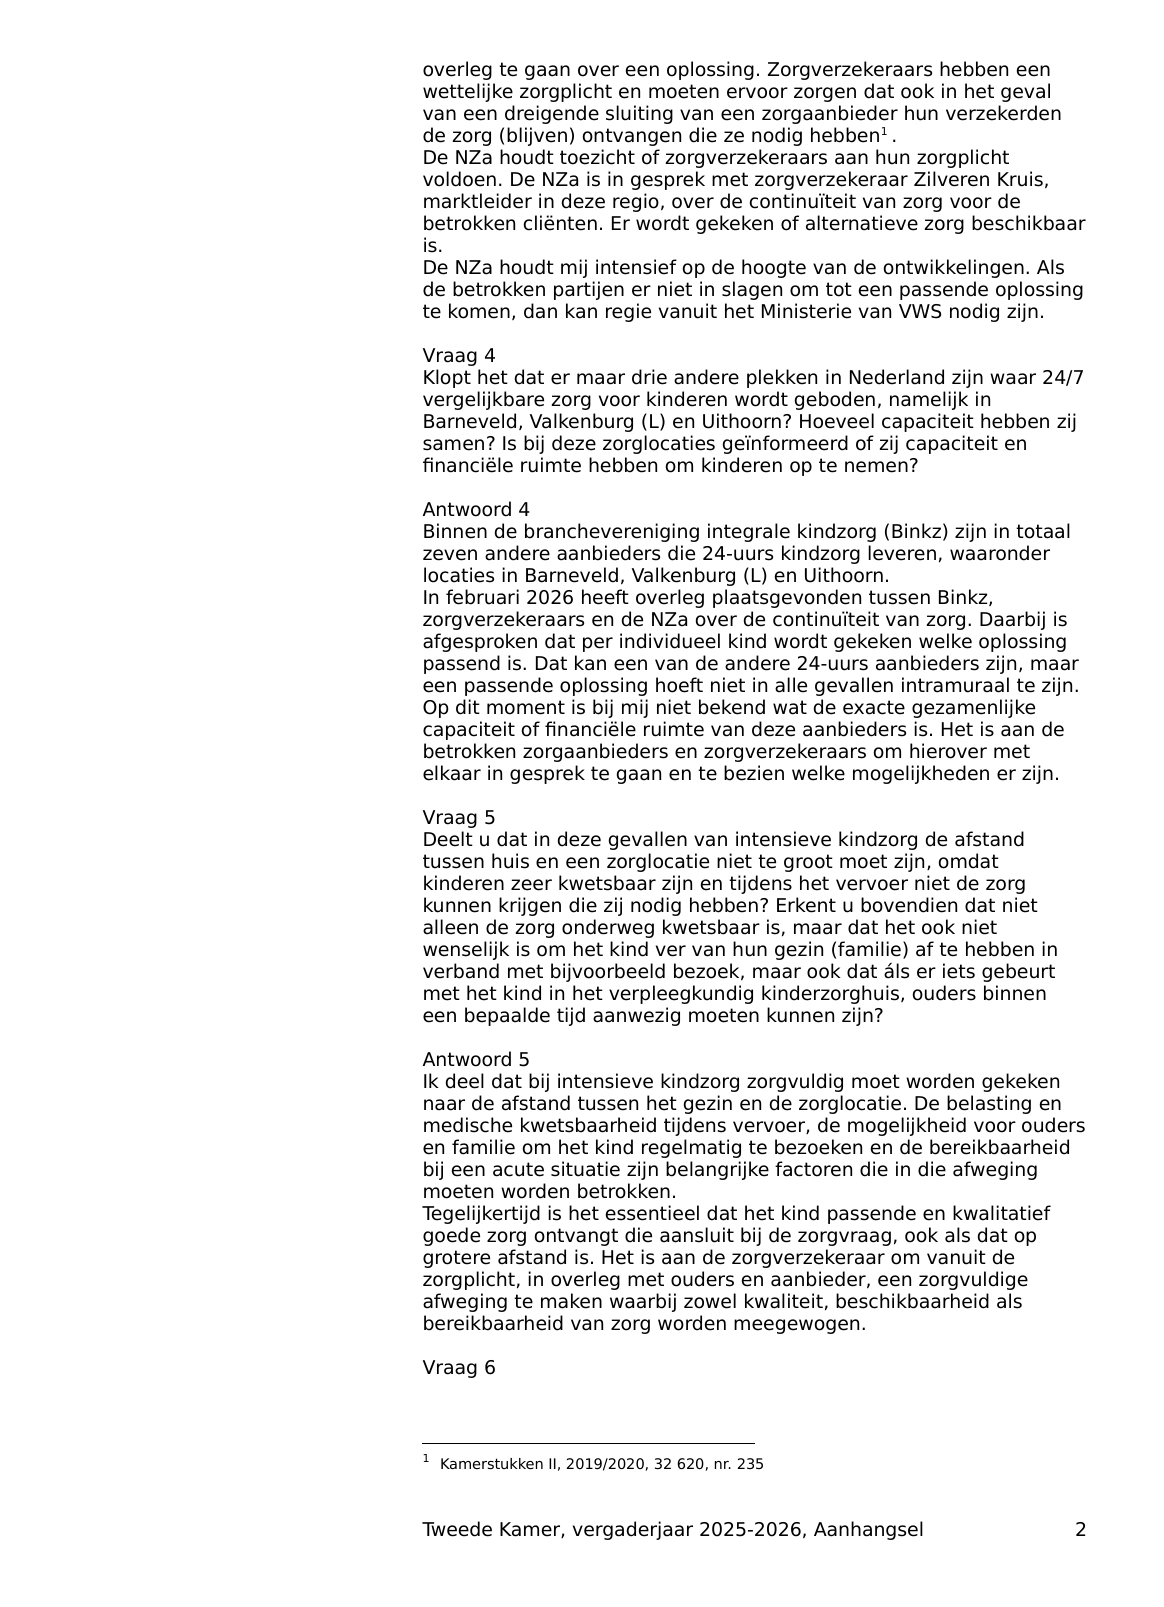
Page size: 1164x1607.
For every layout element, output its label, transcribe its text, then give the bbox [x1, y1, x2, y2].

text Kamerstukken II, 2019/2020, 32 620, nr. 235 [422, 1452, 1087, 1474]
text Ik deel dat bij intensieve kindzorg zorgvuldig moet worden gekeken naar de afstand tussen het gezin en de zorglocatie. De belasting en medische kwetsbaarheid tijdens vervoer, de mogelijkheid voor ouders en familie om het kind regelmatig te bezoeken en de bereikbaarheid bij een acute situatie zijn belangrijke factoren die in die afweging moeten worden betrokken. [422, 1071, 1087, 1203]
text Antwoord 4 [422, 499, 1087, 521]
text De NZa houdt toezicht of zorgverzekeraars aan hun zorgplicht voldoen. De NZa is in gesprek met zorgverzekeraar Zilveren Kruis, marktleider in deze regio, over de continuïteit van zorg voor de betrokken cliënten. Er wordt gekeken of alternatieve zorg beschikbaar is. [422, 147, 1087, 257]
text Deelt u dat in deze gevallen van intensieve kindzorg de afstand tussen huis en een zorglocatie niet te groot moet zijn, omdat kinderen zeer kwetsbaar zijn en tijdens het vervoer niet de zorg kunnen krijgen die zij nodig hebben? Erkent u bovendien dat niet alleen de zorg onderweg kwetsbaar is, maar dat het ook niet wenselijk is om het kind ver van hun gezin (familie) af te hebben in verband met bijvoorbeeld bezoek, maar ook dat áls er iets gebeurt met het kind in het verpleegkundig kinderzorghuis, ouders binnen een bepaalde tijd aanwezig moeten kunnen zijn? [422, 829, 1087, 1027]
text De NZa houdt mij intensief op de hoogte van de ontwikkelingen. Als de betrokken partijen er niet in slagen om tot een passende oplossing te komen, dan kan regie vanuit het Ministerie van VWS nodig zijn. [422, 257, 1087, 323]
text Antwoord 5 [422, 1049, 1087, 1071]
text overleg te gaan over een oplossing. Zorgverzekeraars hebben een wettelijke zorgplicht en moeten ervoor zorgen dat ook in het geval van een dreigende sluiting van een zorgaanbieder hun verzekerden de zorg (blijven) ontvangen die ze nodig hebben. [422, 59, 1087, 147]
text In februari 2026 heeft overleg plaatsgevonden tussen Binkz, zorgverzekeraars en de NZa over de continuïteit van zorg. Daarbij is afgesproken dat per individueel kind wordt gekeken welke oplossing passend is. Dat kan een van de andere 24-uurs aanbieders zijn, maar een passende oplossing hoeft niet in alle gevallen intramuraal te zijn. [422, 587, 1087, 697]
text Klopt het dat er maar drie andere plekken in Nederland zijn waar 24/7 vergelijkbare zorg voor kinderen wordt geboden, namelijk in Barneveld, Valkenburg (L) en Uithoorn? Hoeveel capaciteit hebben zij samen? Is bij deze zorglocaties geïnformeerd of zij capaciteit en financiële ruimte hebben om kinderen op te nemen? [422, 367, 1087, 477]
text Vraag 5 [422, 807, 1087, 829]
text Binnen de branchevereniging integrale kindzorg (Binkz) zijn in totaal zeven andere aanbieders die 24-uurs kindzorg leveren, waaronder locaties in Barneveld, Valkenburg (L) en Uithoorn. [422, 521, 1087, 587]
text Tegelijkertijd is het essentieel dat het kind passende en kwalitatief goede zorg ontvangt die aansluit bij de zorgvraag, ook als dat op grotere afstand is. Het is aan de zorgverzekeraar om vanuit de zorgplicht, in overleg met ouders en aanbieder, een zorgvuldige afweging te maken waarbij zowel kwaliteit, beschikbaarheid als bereikbaarheid van zorg worden meegewogen. [422, 1203, 1087, 1335]
text Vraag 6 [422, 1357, 1087, 1379]
text Vraag 4 [422, 345, 1087, 367]
text Op dit moment is bij mij niet bekend wat de exacte gezamenlijke capaciteit of financiële ruimte van deze aanbieders is. Het is aan de betrokken zorgaanbieders en zorgverzekeraars om hierover met elkaar in gesprek te gaan en te bezien welke mogelijkheden er zijn. [422, 697, 1087, 785]
